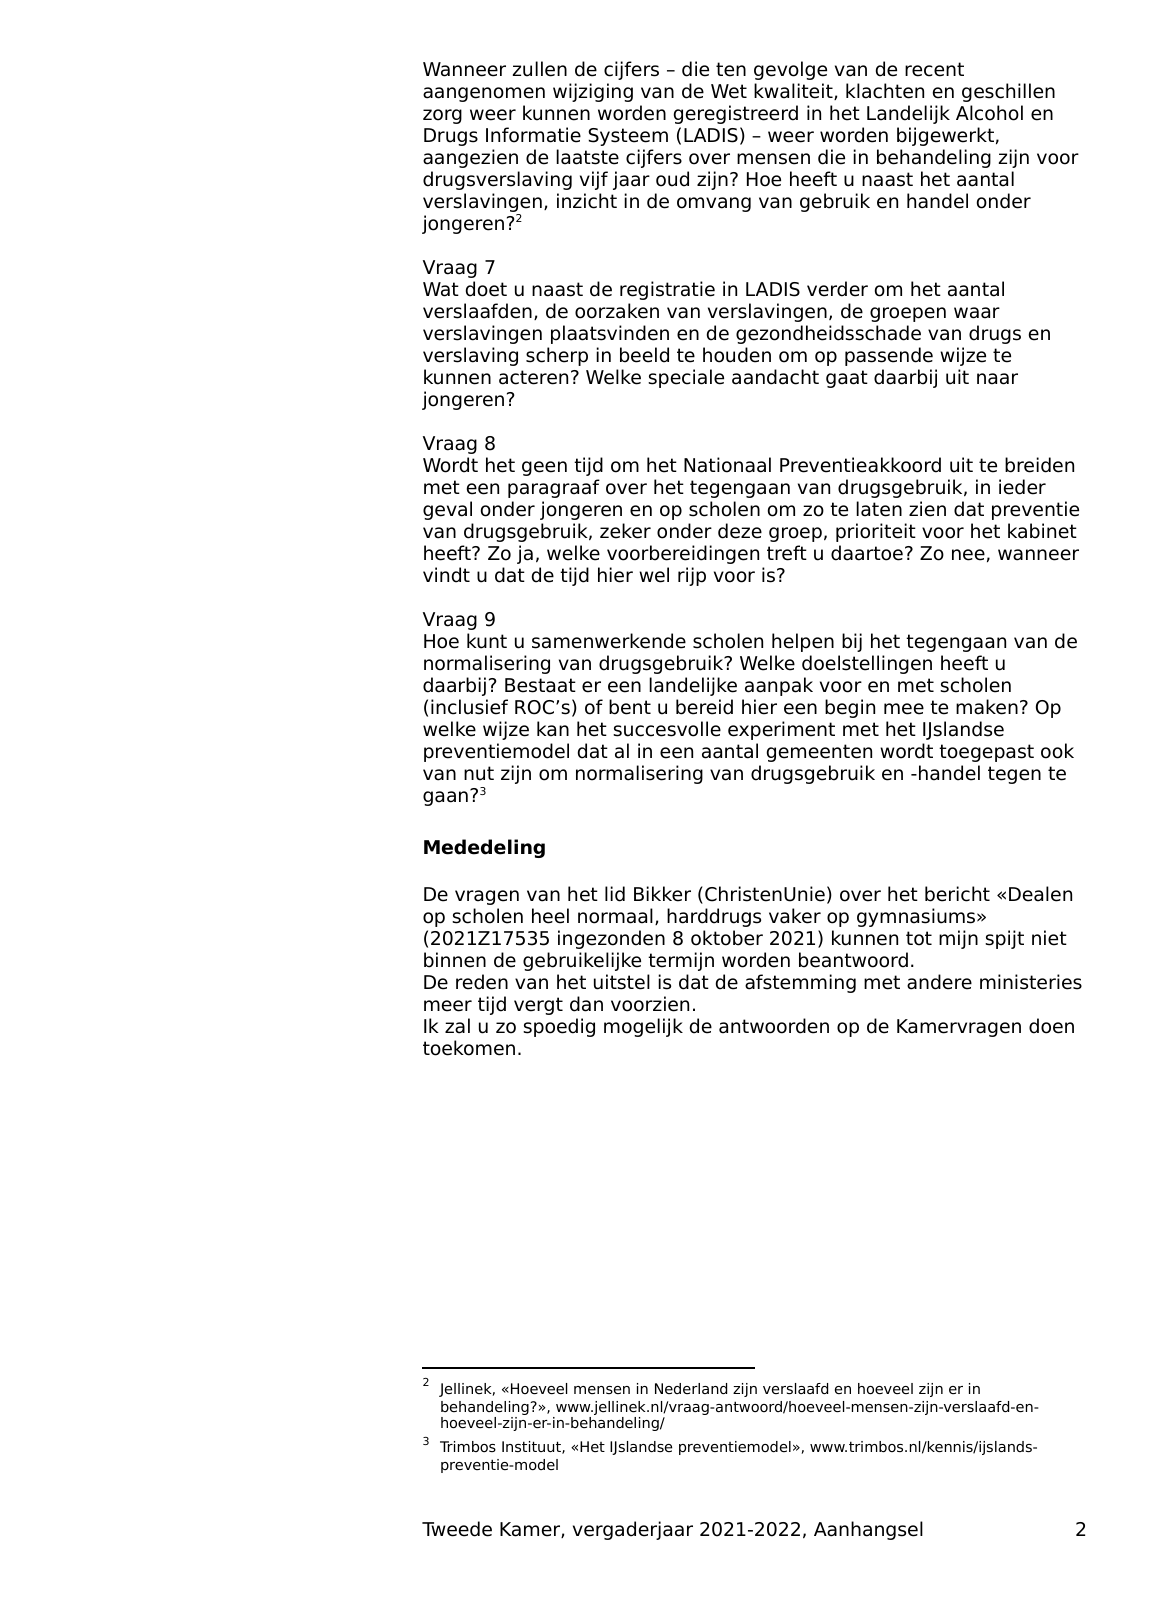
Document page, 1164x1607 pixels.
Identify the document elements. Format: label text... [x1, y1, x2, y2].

text Vraag 7 [422, 257, 1087, 279]
text Hoe kunt u samenwerkende scholen helpen bij het tegengaan van de normalisering van drugsgebruik? Welke doelstellingen heeft u daarbij? Bestaat er een landelijke aanpak voor en met scholen (inclusief ROC’s) of bent u bereid hier een begin mee te maken? Op welke wijze kan het succesvolle experiment met het IJslandse preventiemodel dat al in een aantal gemeenten wordt toegepast ook van nut zijn om normalisering van drugsgebruik en -handel tegen te gaan? [422, 631, 1087, 807]
text Wanneer zullen de cijfers – die ten gevolge van de recent aangenomen wijziging van de Wet kwaliteit, klachten en geschillen zorg weer kunnen worden geregistreerd in het Landelijk Alcohol en Drugs Informatie Systeem (LADIS) – weer worden bijgewerkt, aangezien de laatste cijfers over mensen die in behandeling zijn voor drugsverslaving vijf jaar oud zijn? Hoe heeft u naast het aantal verslavingen, inzicht in de omvang van gebruik en handel onder jongeren? [422, 59, 1087, 235]
text Ik zal u zo spoedig mogelijk de antwoorden op de Kamervragen doen toekomen. [422, 1016, 1087, 1060]
text Wordt het geen tijd om het Nationaal Preventieakkoord uit te breiden met een paragraaf over het tegengaan van drugsgebruik, in ieder geval onder jongeren en op scholen om zo te laten zien dat preventie van drugsgebruik, zeker onder deze groep, prioriteit voor het kabinet heeft? Zo ja, welke voorbereidingen treft u daartoe? Zo nee, wanneer vindt u dat de tijd hier wel rijp voor is? [422, 455, 1087, 587]
text De reden van het uitstel is dat de afstemming met andere ministeries meer tijd vergt dan voorzien. [422, 972, 1087, 1016]
text De vragen van het lid Bikker (ChristenUnie) over het bericht «Dealen op scholen heel normaal, harddrugs vaker op gymnasiums» (2021Z17535 ingezonden 8 oktober 2021) kunnen tot mijn spijt niet binnen de gebruikelijke termijn worden beantwoord. [422, 884, 1087, 972]
text Jellinek, «Hoeveel mensen in Nederland zijn verslaafd en hoeveel zijn er in behandeling?», www.jellinek.nl/vraag-antwoord/hoeveel-mensen-zijn-verslaafd-en-hoeveel-zijn-er-in-behandeling/ [422, 1377, 1087, 1432]
text Trimbos Instituut, «Het IJslandse preventiemodel», www.trimbos.nl/kennis/ijslands-preventie-model [422, 1435, 1087, 1474]
text Wat doet u naast de registratie in LADIS verder om het aantal verslaafden, de oorzaken van verslavingen, de groepen waar verslavingen plaatsvinden en de gezondheidsschade van drugs en verslaving scherp in beeld te houden om op passende wijze te kunnen acteren? Welke speciale aandacht gaat daarbij uit naar jongeren? [422, 279, 1087, 411]
text Vraag 8 [422, 433, 1087, 455]
subtitle Mededeling [422, 837, 1087, 859]
text Vraag 9 [422, 609, 1087, 631]
